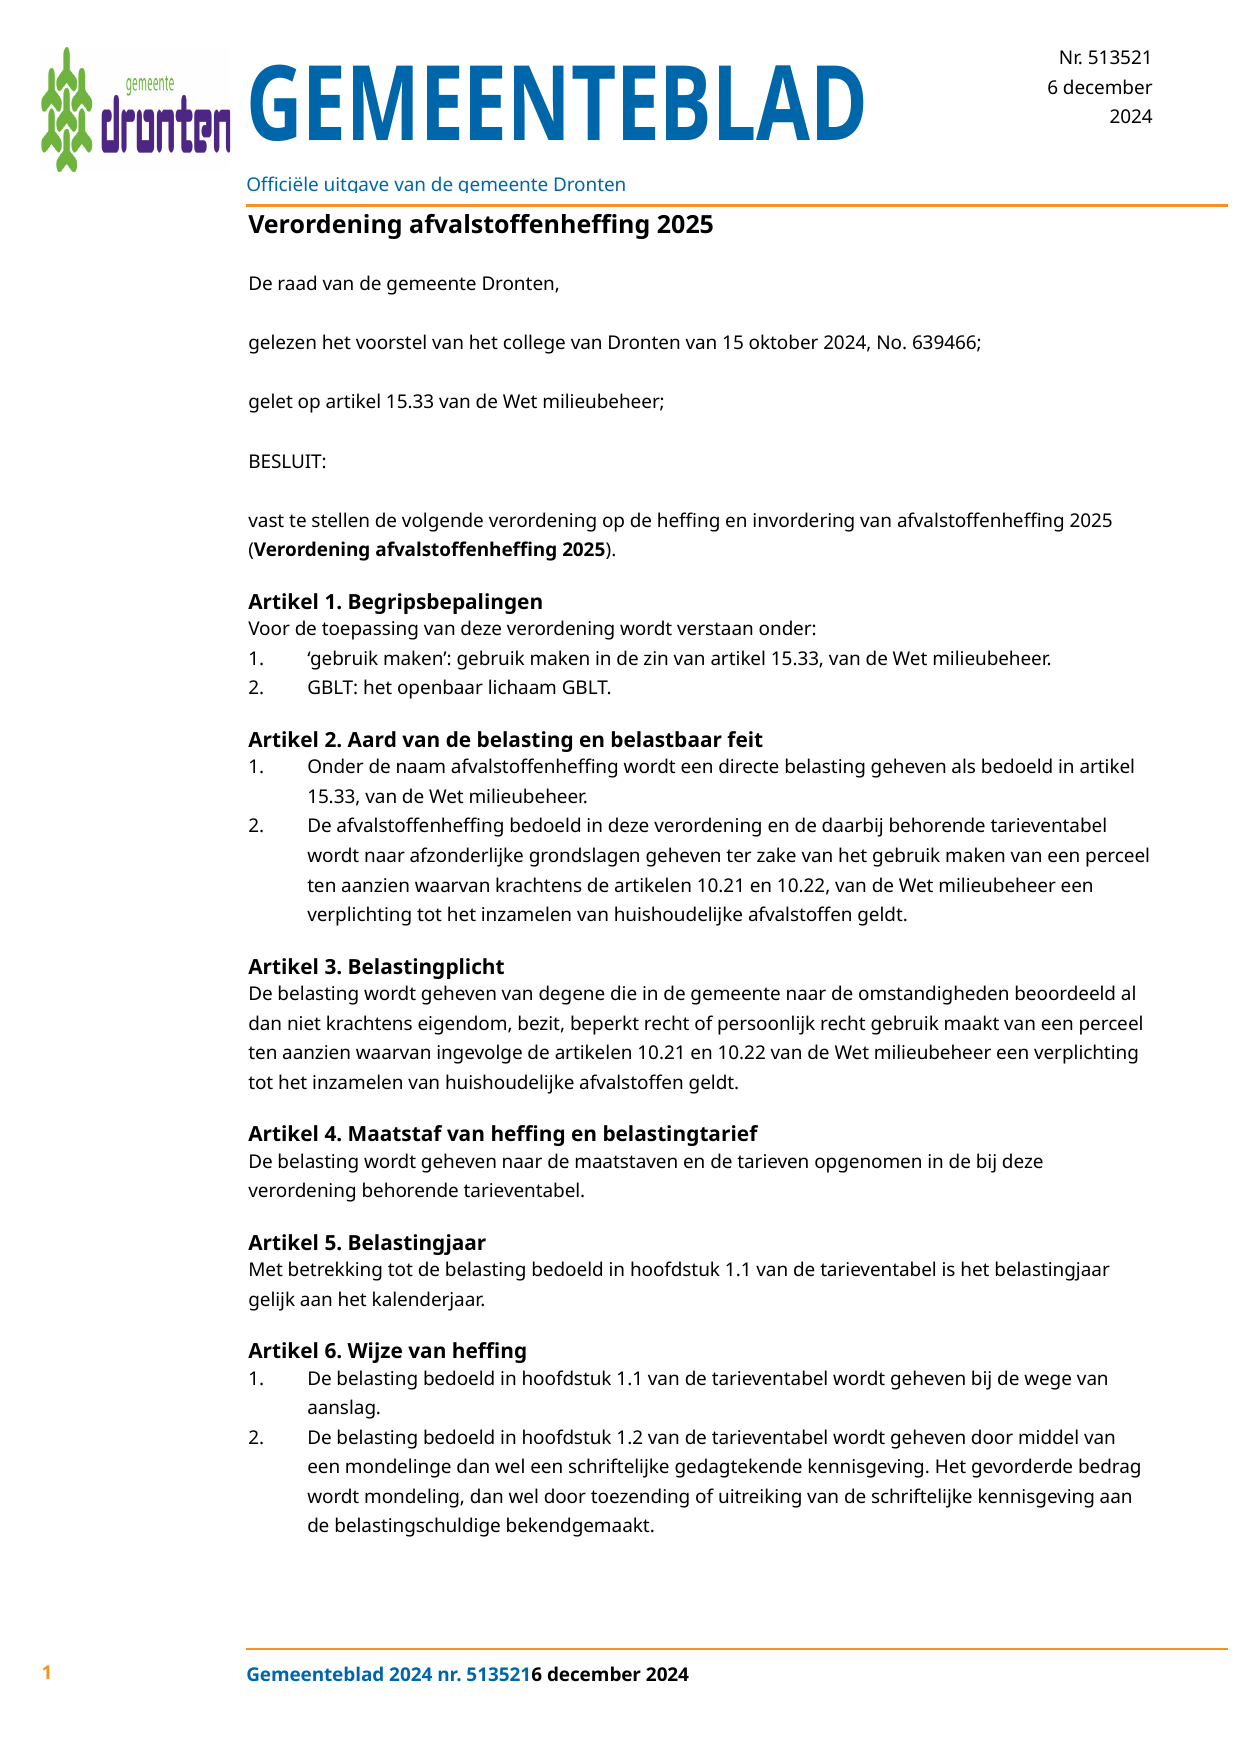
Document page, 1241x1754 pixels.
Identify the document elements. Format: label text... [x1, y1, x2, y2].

text Artikel 4. Maatstaf van heffing en belastingtarief [248, 1119, 1152, 1148]
picture [41, 47, 231, 172]
text Met betrekking tot de belasting bedoeld in hoofdstuk 1.1 van de tarieventabel is het belastingjaar gelijk aan het kalenderjaar. [248, 1256, 1152, 1312]
list De belasting bedoeld in hoofdstuk 1.1 van de tarieventabel wordt geheven bij de wege van aanslag. [248, 1365, 1152, 1420]
list Onder de naam afvalstoffenheffing wordt een directe belasting geheven als bedoeld in artikel 15.33, van de Wet milieubeheer. [248, 753, 1152, 809]
text De raad van de gemeente Dronten, [248, 270, 1152, 296]
text Verordening afvalstoffenheffing 2025 [248, 207, 1152, 241]
text De belasting wordt geheven naar de maatstaven en de tarieven opgenomen in de bij deze verordening behorende tarieventabel. [248, 1148, 1152, 1203]
text Artikel 2. Aard van de belasting en belastbaar feit [248, 725, 1152, 753]
text Artikel 5. Belastingjaar [248, 1228, 1152, 1256]
list ‘gebruik maken’: gebruik maken in de zin van artikel 15.33, van de Wet milieubeheer. [248, 645, 1152, 671]
text vast te stellen de volgende verordening op de heffing en invordering van afvalstoffenheffing 2025 (Verordening afvalstoffenheffing 2025). [248, 507, 1152, 562]
text gelet op artikel 15.33 van de Wet milieubeheer; [248, 389, 1152, 414]
list De afvalstoffenheffing bedoeld in deze verordening en de daarbij behorende tarieventabel wordt naar afzonderlijke grondslagen geheven ter zake van het gebruik maken van een perceel ten aanzien waarvan krachtens de artikelen 10.21 en 10.22, van de Wet milieubeheer een verplichting tot het inzamelen van huishoudelijke afvalstoffen geldt. [248, 813, 1152, 927]
text Voor de toepassing van deze verordening wordt verstaan onder: [248, 615, 1152, 641]
text Artikel 6. Wijze van heffing [248, 1336, 1152, 1365]
text Artikel 1. Begripsbepalingen [248, 587, 1152, 615]
text De belasting wordt geheven van degene die in de gemeente naar de omstandigheden beoordeeld al dan niet krachtens eigendom, bezit, beperkt recht of persoonlijk recht gebruik maakt van een perceel ten aanzien waarvan ingevolge de artikelen 10.21 en 10.22 van de Wet milieubeheer een verplichting tot het inzamelen van huishoudelijke afvalstoffen geldt. [248, 980, 1152, 1095]
list De belasting bedoeld in hoofdstuk 1.2 van de tarieventabel wordt geheven door middel van een mondelinge dan wel een schriftelijke gedagtekende kennisgeving. Het gevorderde bedrag wordt mondeling, dan wel door toezending of uitreiking van de schriftelijke kennisgeving aan de belastingschuldige bekendgemaakt. [248, 1424, 1152, 1538]
text BESLUIT: [248, 448, 1152, 473]
text gelezen het voorstel van het college van Dronten van 15 oktober 2024, No. 639466; [248, 329, 1152, 355]
text Artikel 3. Belastingplicht [248, 952, 1152, 980]
list GBLT: het openbaar lichaam GBLT. [248, 674, 1152, 700]
